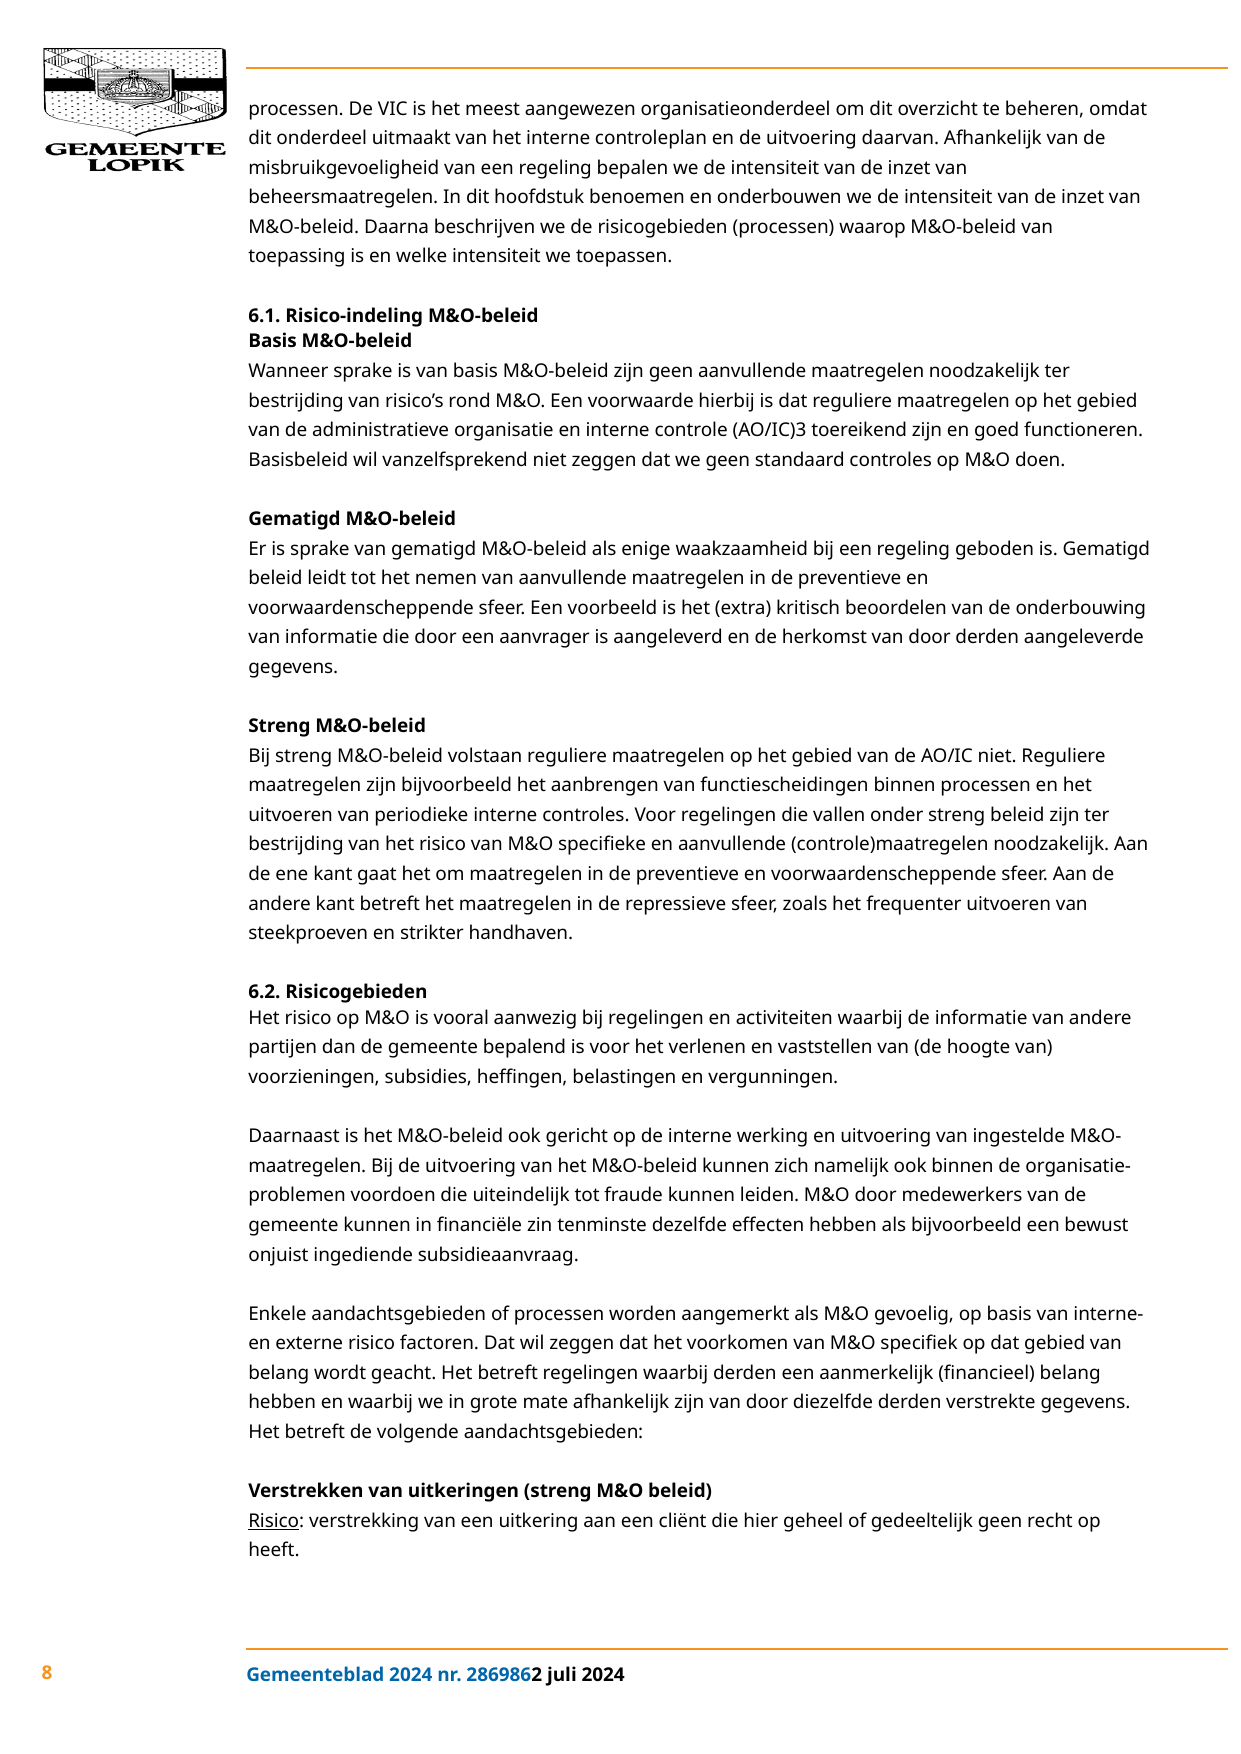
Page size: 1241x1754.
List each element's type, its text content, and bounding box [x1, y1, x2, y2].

text Enkele aandachtsgebieden of processen worden aangemerkt als M&O gevoelig, op basis van interne- en externe risico factoren. Dat wil zeggen dat het voorkomen van M&O specifiek op dat gebied van belang wordt geacht. Het betreft regelingen waarbij derden een aanmerkelijk (financieel) belang hebben en waarbij we in grote mate afhankelijk zijn van door diezelfde derden verstrekte gegevens. Het betreft de volgende aandachtsgebieden: [248, 1300, 1152, 1444]
text Streng M&O-beleid [248, 712, 1152, 738]
text processen. De VIC is het meest aangewezen organisatieonderdeel om dit overzicht te beheren, omdat dit onderdeel uitmaakt van het interne controleplan en de uitvoering daarvan. Afhankelijk van de misbruikgevoeligheid van een regeling bepalen we de intensiteit van de inzet van beheersmaatregelen. In dit hoofdstuk benoemen en onderbouwen we de intensiteit van de inzet van M&O-beleid. Daarna beschrijven we de risicogebieden (processen) waarop M&O-beleid van toepassing is en welke intensiteit we toepassen. [248, 95, 1152, 268]
picture [41, 47, 231, 172]
text Wanneer sprake is van basis M&O-beleid zijn geen aanvullende maatregelen noodzakelijk ter bestrijding van risico’s rond M&O. Een voorwaarde hierbij is dat reguliere maatregelen op het gebied van de administratieve organisatie en interne controle (AO/IC)3 toereikend zijn en goed functioneren. Basisbeleid wil vanzelfsprekend niet zeggen dat we geen standaard controles op M&O doen. [248, 357, 1152, 472]
text Er is sprake van gematigd M&O-beleid als enige waakzaamheid bij een regeling geboden is. Gematigd beleid leidt tot het nemen van aanvullende maatregelen in de preventieve en voorwaardenscheppende sfeer. Een voorbeeld is het (extra) kritisch beoordelen van de onderbouwing van informatie die door een aanvrager is aangeleverd en de herkomst van door derden aangeleverde gegevens. [248, 535, 1152, 679]
text Het risico op M&O is vooral aanwezig bij regelingen en activiteiten waarbij de informatie van andere partijen dan de gemeente bepalend is voor het verlenen en vaststellen van (de hoogte van) voorzieningen, subsidies, heffingen, belastingen en vergunningen. [248, 1004, 1152, 1089]
text Verstrekken van uitkeringen (streng M&O beleid) [248, 1477, 1152, 1503]
text Gematigd M&O-beleid [248, 505, 1152, 531]
text 6.2. Risicogebieden [248, 978, 1152, 1004]
text Risico: verstrekking van een uitkering aan een cliënt die hier geheel of gedeeltelijk geen recht op heeft. [248, 1507, 1152, 1562]
text Bij streng M&O-beleid volstaan reguliere maatregelen op het gebied van de AO/IC niet. Reguliere maatregelen zijn bijvoorbeeld het aanbrengen van functiescheidingen binnen processen en het uitvoeren van periodieke interne controles. Voor regelingen die vallen onder streng beleid zijn ter bestrijding van het risico van M&O specifieke en aanvullende (controle)maatregelen noodzakelijk. Aan de ene kant gaat het om maatregelen in de preventieve en voorwaardenscheppende sfeer. Aan de andere kant betreft het maatregelen in de repressieve sfeer, zoals het frequenter uitvoeren van steekproeven en strikter handhaven. [248, 742, 1152, 945]
text Basis M&O-beleid [248, 328, 1152, 353]
text Daarnaast is het M&O-beleid ook gericht op de interne werking en uitvoering van ingestelde M&O- maatregelen. Bij de uitvoering van het M&O-beleid kunnen zich namelijk ook binnen de organisatie- problemen voordoen die uiteindelijk tot fraude kunnen leiden. M&O door medewerkers van de gemeente kunnen in financiële zin tenminste dezelfde effecten hebben als bijvoorbeeld een bewust onjuist ingediende subsidieaanvraag. [248, 1122, 1152, 1267]
text 6.1. Risico-indeling M&O-beleid [248, 302, 1152, 328]
